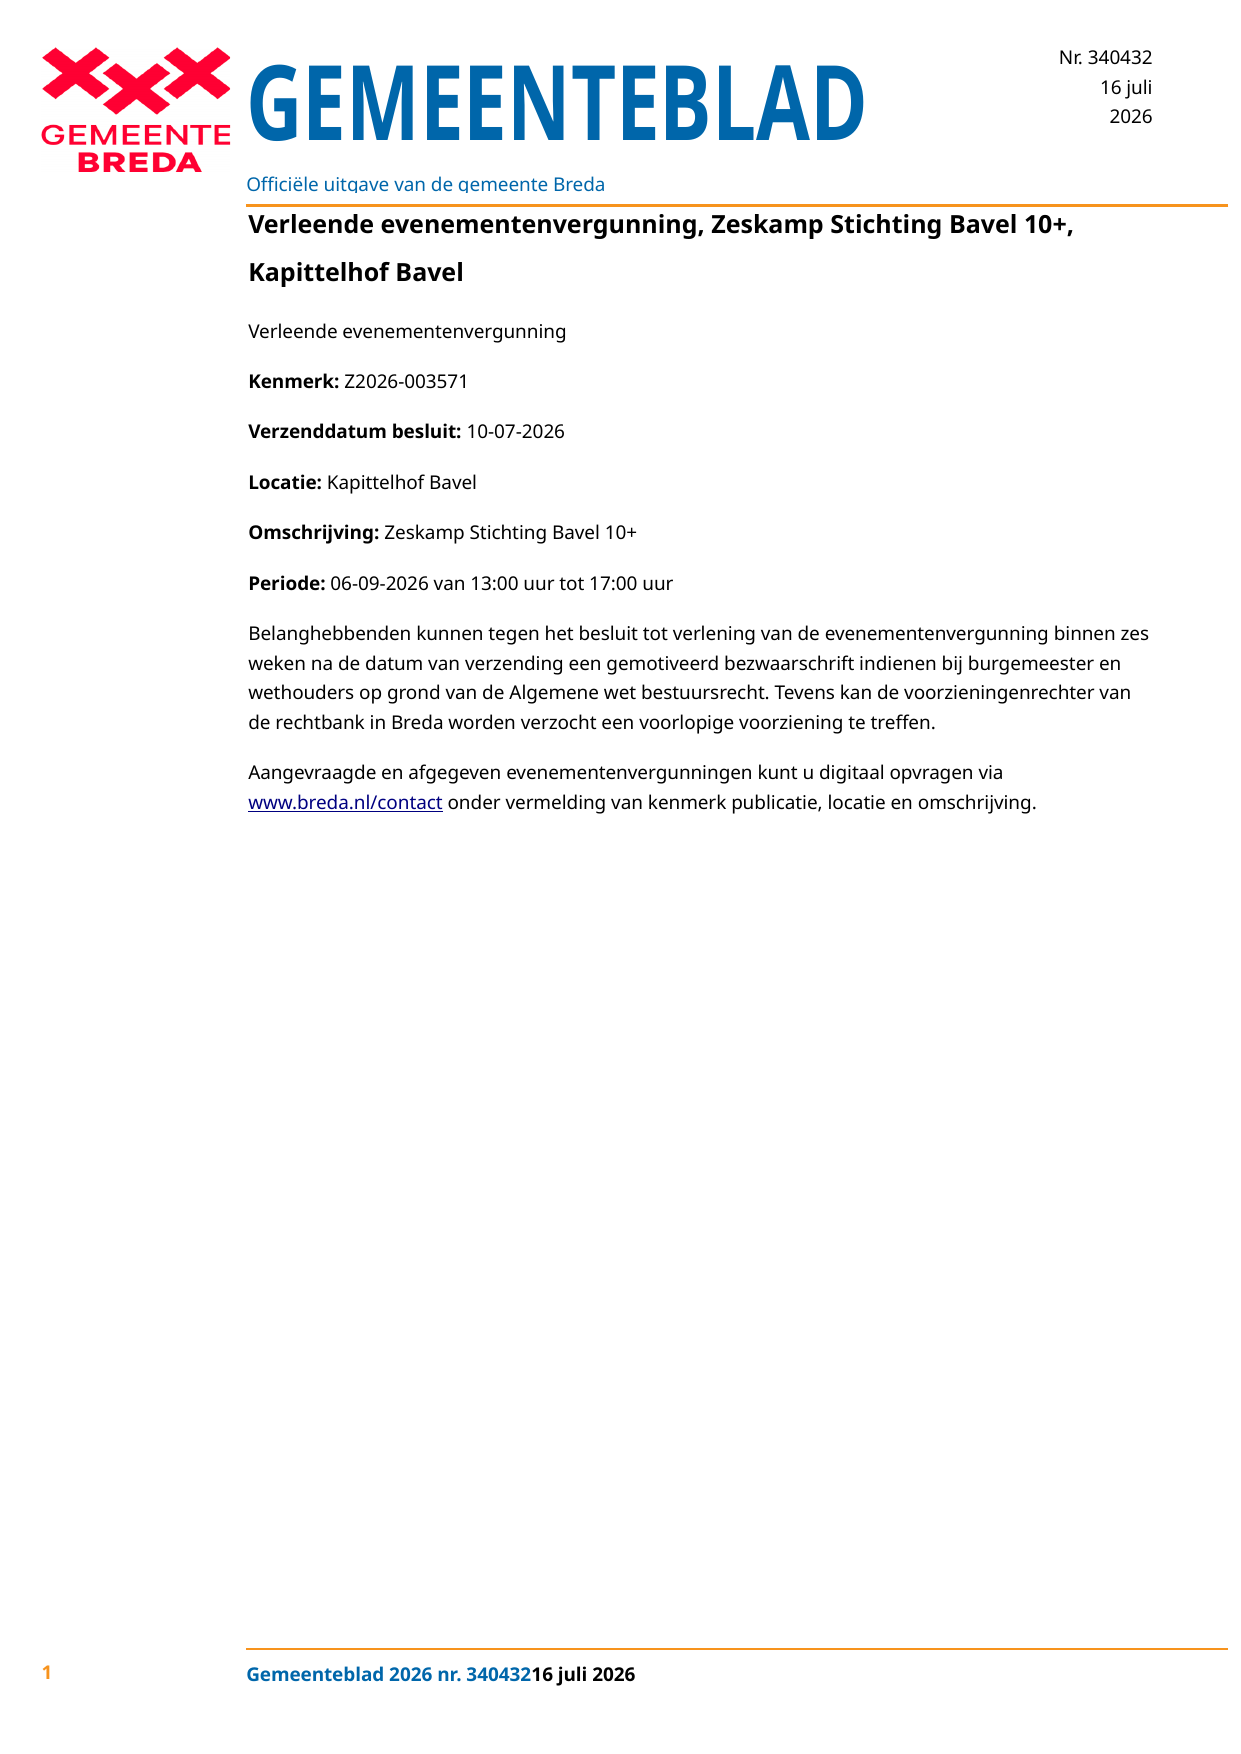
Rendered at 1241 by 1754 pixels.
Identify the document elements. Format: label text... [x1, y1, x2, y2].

text Locatie: Kapittelhof Bavel [248, 469, 1152, 495]
text Verleende evenementenvergunning [248, 318, 1152, 344]
text Belanghebbenden kunnen tegen het besluit tot verlening van de evenementenvergunning binnen zes weken na de datum van verzending een gemotiveerd bezwaarschrift indienen bij burgemeester en wethouders op grond van de Algemene wet bestuursrecht. Tevens kan de voorzieningenrechter van de rechtbank in Breda worden verzocht een voorlopige voorziening te treffen. [248, 620, 1152, 735]
text Omschrijving: Zeskamp Stichting Bavel 10+ [248, 519, 1152, 545]
text Kenmerk: Z2026-003571 [248, 368, 1152, 394]
text Verzenddatum besluit: 10-07-2026 [248, 419, 1152, 444]
text Verleende evenementenvergunning, Zeskamp Stichting Bavel 10+, Kapittelhof Bavel [248, 207, 1152, 288]
picture [41, 47, 231, 172]
text Periode: 06-09-2026 van 13:00 uur tot 17:00 uur [248, 570, 1152, 596]
text Aangevraagde en afgegeven evenementenvergunningen kunt u digitaal opvragen via www.breda.nl/contact onder vermelding van kenmerk publicatie, locatie en omschrijving. [248, 759, 1152, 815]
